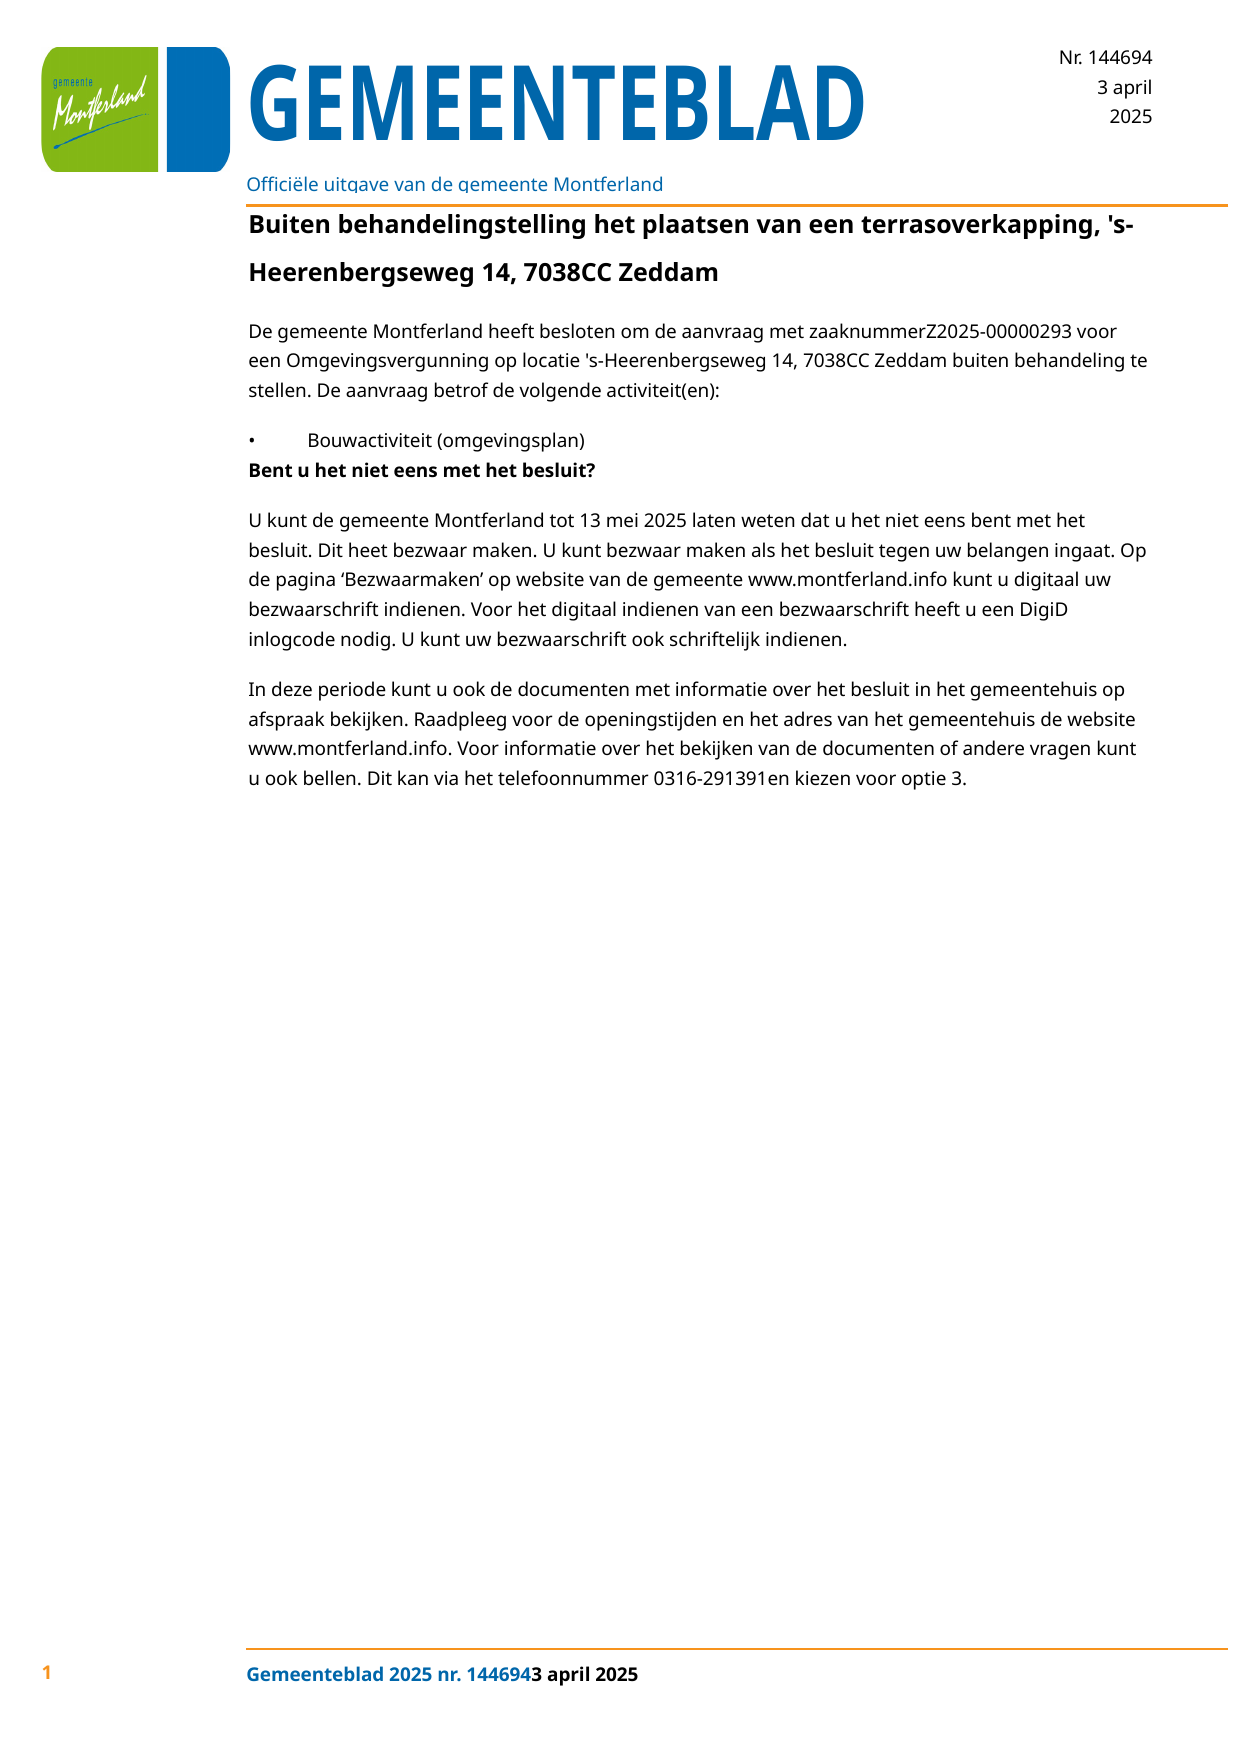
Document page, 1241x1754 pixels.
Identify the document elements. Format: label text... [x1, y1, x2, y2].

text In deze periode kunt u ook de documenten met informatie over het besluit in het gemeentehuis op afspraak bekijken. Raadpleeg voor de openingstijden en het adres van het gemeentehuis de website www.montferland.info. Voor informatie over het bekijken van de documenten of andere vragen kunt u ook bellen. Dit kan via het telefoonnummer 0316-291391en kiezen voor optie 3. [248, 676, 1152, 791]
text U kunt de gemeente Montferland tot 13 mei 2025 laten weten dat u het niet eens bent met het besluit. Dit heet bezwaar maken. U kunt bezwaar maken als het besluit tegen uw belangen ingaat. Op de pagina ‘Bezwaarmaken’ op website van de gemeente www.montferland.info kunt u digitaal uw bezwaarschrift indienen. Voor het digitaal indienen van een bezwaarschrift heeft u een DigiD inlogcode nodig. U kunt uw bezwaarschrift ook schriftelijk indienen. [248, 507, 1152, 652]
text Bent u het niet eens met het besluit? [248, 457, 1152, 483]
list Bouwactiviteit (omgevingsplan) [248, 427, 1152, 453]
text Buiten behandelingstelling het plaatsen van een terrasoverkapping, 's-Heerenbergseweg 14, 7038CC Zeddam [248, 207, 1152, 288]
picture [41, 47, 231, 172]
text De gemeente Montferland heeft besloten om de aanvraag met zaaknummerZ2025-00000293 voor een Omgevingsvergunning op locatie 's-Heerenbergseweg 14, 7038CC Zeddam buiten behandeling te stellen. De aanvraag betrof de volgende activiteit(en): [248, 318, 1152, 403]
